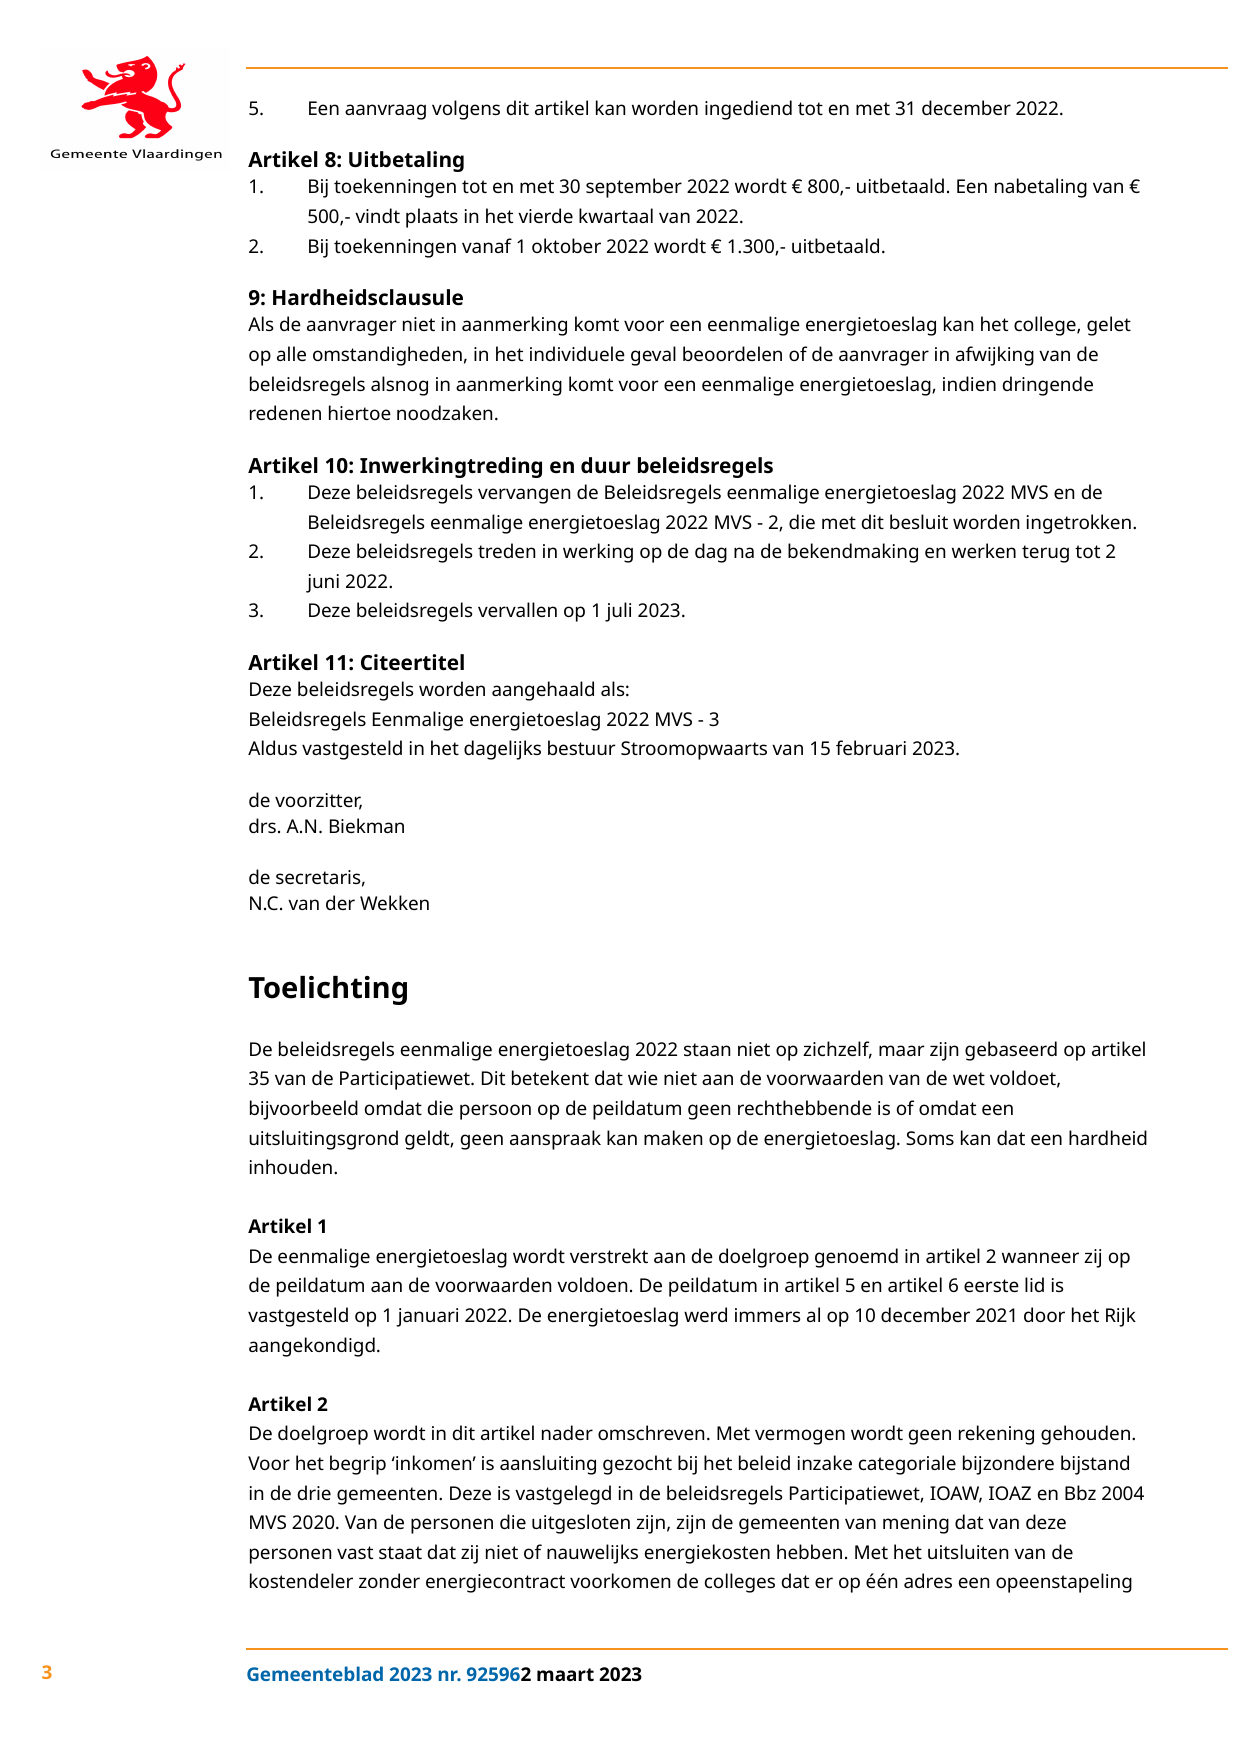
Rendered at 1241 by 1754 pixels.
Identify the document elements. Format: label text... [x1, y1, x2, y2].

text De doelgroep wordt in dit artikel nader omschreven. Met vermogen wordt geen rekening gehouden. Voor het begrip ‘inkomen’ is aansluiting gezocht bij het beleid inzake categoriale bijzondere bijstand in de drie gemeenten. Deze is vastgelegd in de beleidsregels Participatiewet, IOAW, IOAZ en Bbz 2004 MVS 2020. Van de personen die uitgesloten zijn, zijn de gemeenten van mening dat van deze personen vast staat dat zij niet of nauwelijks energiekosten hebben. Met het uitsluiten van de kostendeler zonder energiecontract voorkomen de colleges dat er op één adres een opeenstapeling [248, 1421, 1152, 1594]
text de secretaris, [248, 864, 1152, 890]
text Artikel 8: Uitbetaling [248, 145, 1152, 174]
text 9: Hardheidsclausule [248, 283, 1152, 312]
text Artikel 2 [248, 1391, 1152, 1417]
text De eenmalige energietoeslag wordt verstrekt aan de doelgroep genoemd in artikel 2 wanneer zij op de peildatum aan de voorwaarden voldoen. De peildatum in artikel 5 en artikel 6 eerste lid is vastgesteld op 1 januari 2022. De energietoeslag werd immers al op 10 december 2021 door het Rijk aangekondigd. [248, 1243, 1152, 1358]
text Artikel 10: Inwerkingtreding en duur beleidsregels [248, 451, 1152, 479]
list Deze beleidsregels vervallen op 1 juli 2023. [248, 598, 1152, 623]
text drs. A.N. Biekman [248, 813, 1152, 838]
text Artikel 11: Citeertitel [248, 648, 1152, 676]
text De beleidsregels eenmalige energietoeslag 2022 staan niet op zichzelf, maar zijn gebaseerd op artikel 35 van de Participatiewet. Dit betekent dat wie niet aan de voorwaarden van de wet voldoet, bijvoorbeeld omdat die persoon op de peildatum geen rechthebbende is of omdat een uitsluitingsgrond geldt, geen aanspraak kan maken op de energietoeslag. Soms kan dat een hardheid inhouden. [248, 1036, 1152, 1180]
text Toelichting [248, 967, 1152, 1007]
text Aldus vastgesteld in het dagelijks bestuur Stroomopwaarts van 15 februari 2023. [248, 736, 1152, 761]
list Een aanvraag volgens dit artikel kan worden ingediend tot en met 31 december 2022. [248, 95, 1152, 121]
text de voorzitter, [248, 787, 1152, 813]
text Artikel 1 [248, 1213, 1152, 1239]
list Bij toekenningen vanaf 1 oktober 2022 wordt € 1.300,- uitbetaald. [248, 233, 1152, 258]
picture [41, 47, 231, 172]
list Bij toekenningen tot en met 30 september 2022 wordt € 800,- uitbetaald. Een nabetaling van € 500,- vindt plaats in het vierde kwartaal van 2022. [248, 174, 1152, 229]
text N.C. van der Wekken [248, 890, 1152, 916]
text Deze beleidsregels worden aangehaald als: [248, 676, 1152, 702]
list Deze beleidsregels treden in werking op de dag na de bekendmaking en werken terug tot 2 juni 2022. [248, 538, 1152, 594]
text Beleidsregels Eenmalige energietoeslag 2022 MVS - 3 [248, 706, 1152, 732]
text Als de aanvrager niet in aanmerking komt voor een eenmalige energietoeslag kan het college, gelet op alle omstandigheden, in het individuele geval beoordelen of de aanvrager in afwijking van de beleidsregels alsnog in aanmerking komt voor een eenmalige energietoeslag, indien dringende redenen hiertoe noodzaken. [248, 312, 1152, 426]
list Deze beleidsregels vervangen de Beleidsregels eenmalige energietoeslag 2022 MVS en de Beleidsregels eenmalige energietoeslag 2022 MVS - 2, die met dit besluit worden ingetrokken. [248, 479, 1152, 534]
